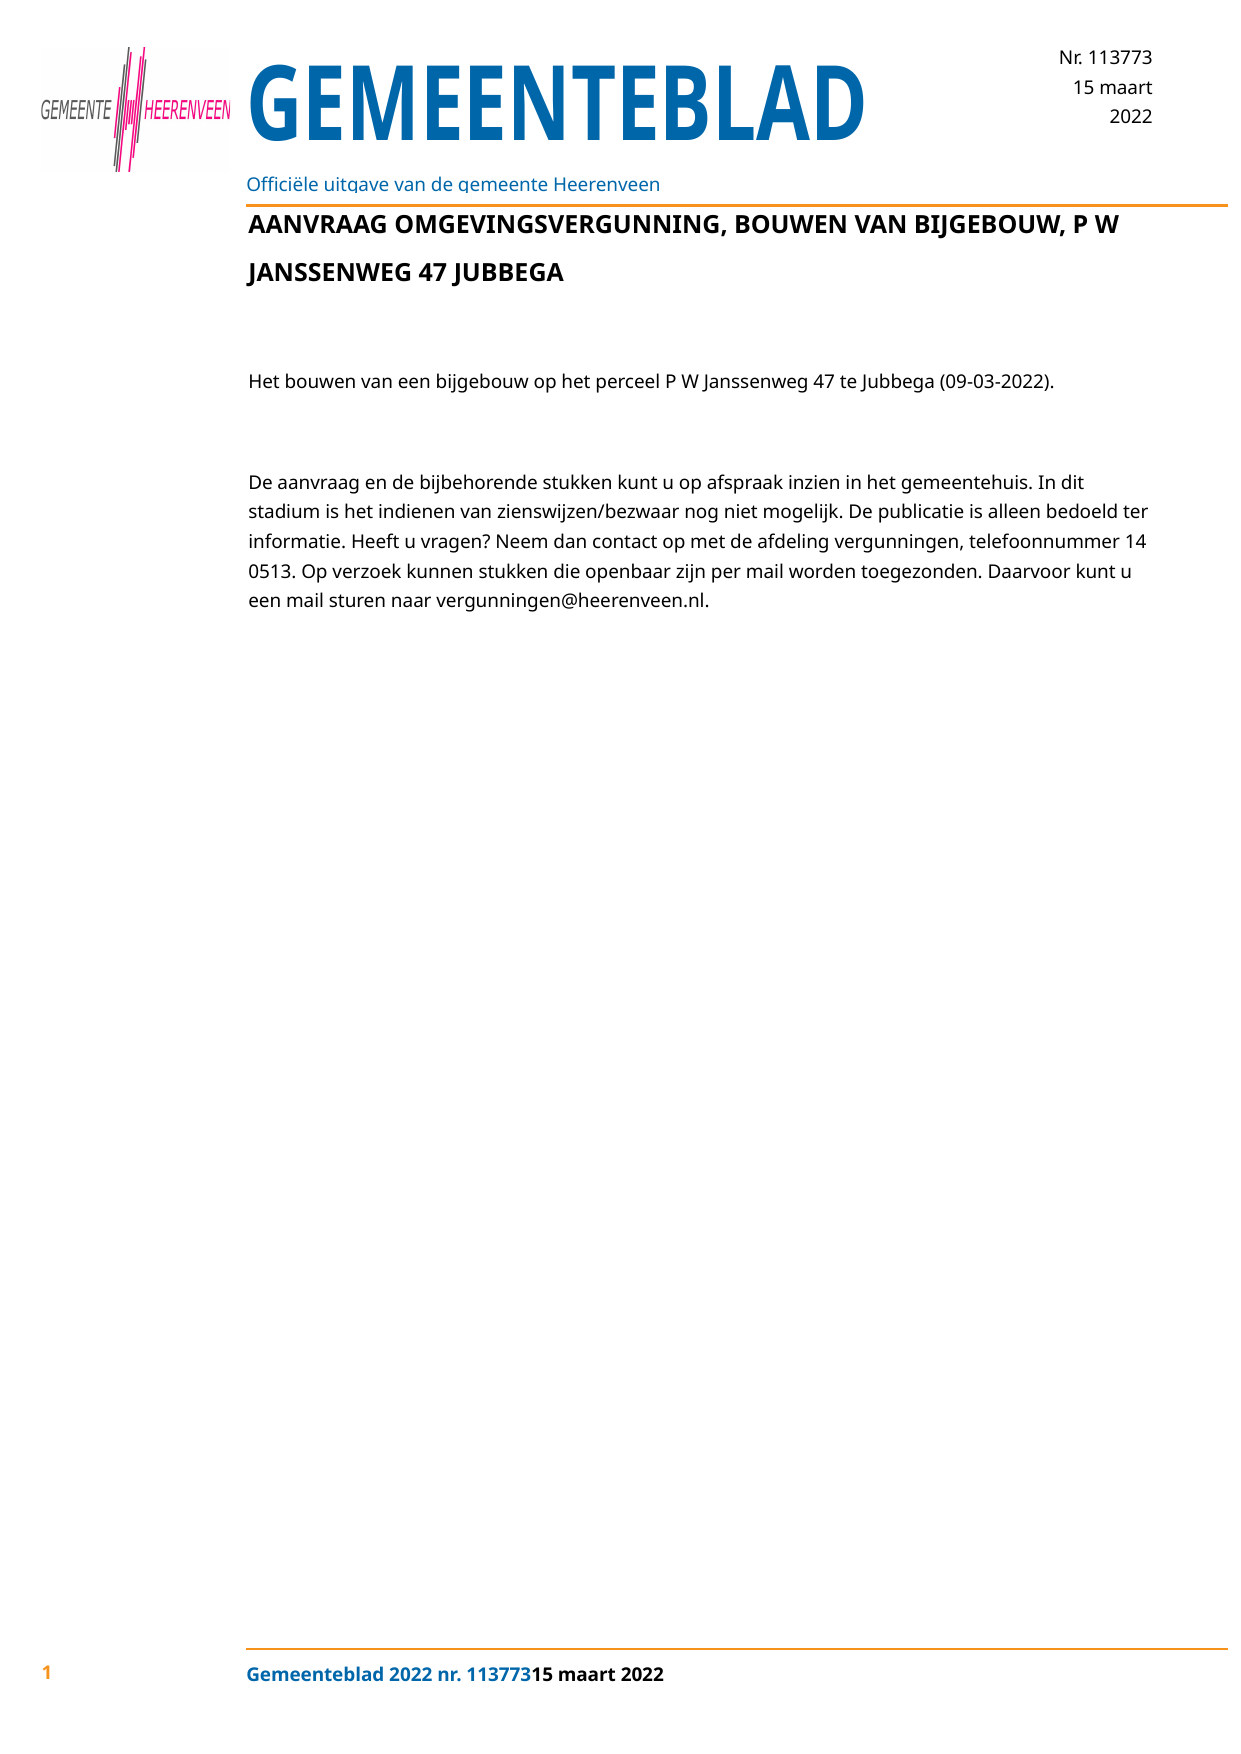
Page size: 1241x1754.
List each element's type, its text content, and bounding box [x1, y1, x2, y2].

picture [41, 47, 231, 172]
text AANVRAAG OMGEVINGSVERGUNNING, BOUWEN VAN BIJGEBOUW, P W JANSSENWEG 47 JUBBEGA [248, 207, 1152, 288]
text Het bouwen van een bijgebouw op het perceel P W Janssenweg 47 te Jubbega (09-03-2022). [248, 368, 1152, 394]
text De aanvraag en de bijbehorende stukken kunt u op afspraak inzien in het gemeentehuis. In dit stadium is het indienen van zienswijzen/bezwaar nog niet mogelijk. De publicatie is alleen bedoeld ter informatie. Heeft u vragen? Neem dan contact op met de afdeling vergunningen, telefoonnummer 14 0513. Op verzoek kunnen stukken die openbaar zijn per mail worden toegezonden. Daarvoor kunt u een mail sturen naar vergunningen@heerenveen.nl. [248, 469, 1152, 613]
